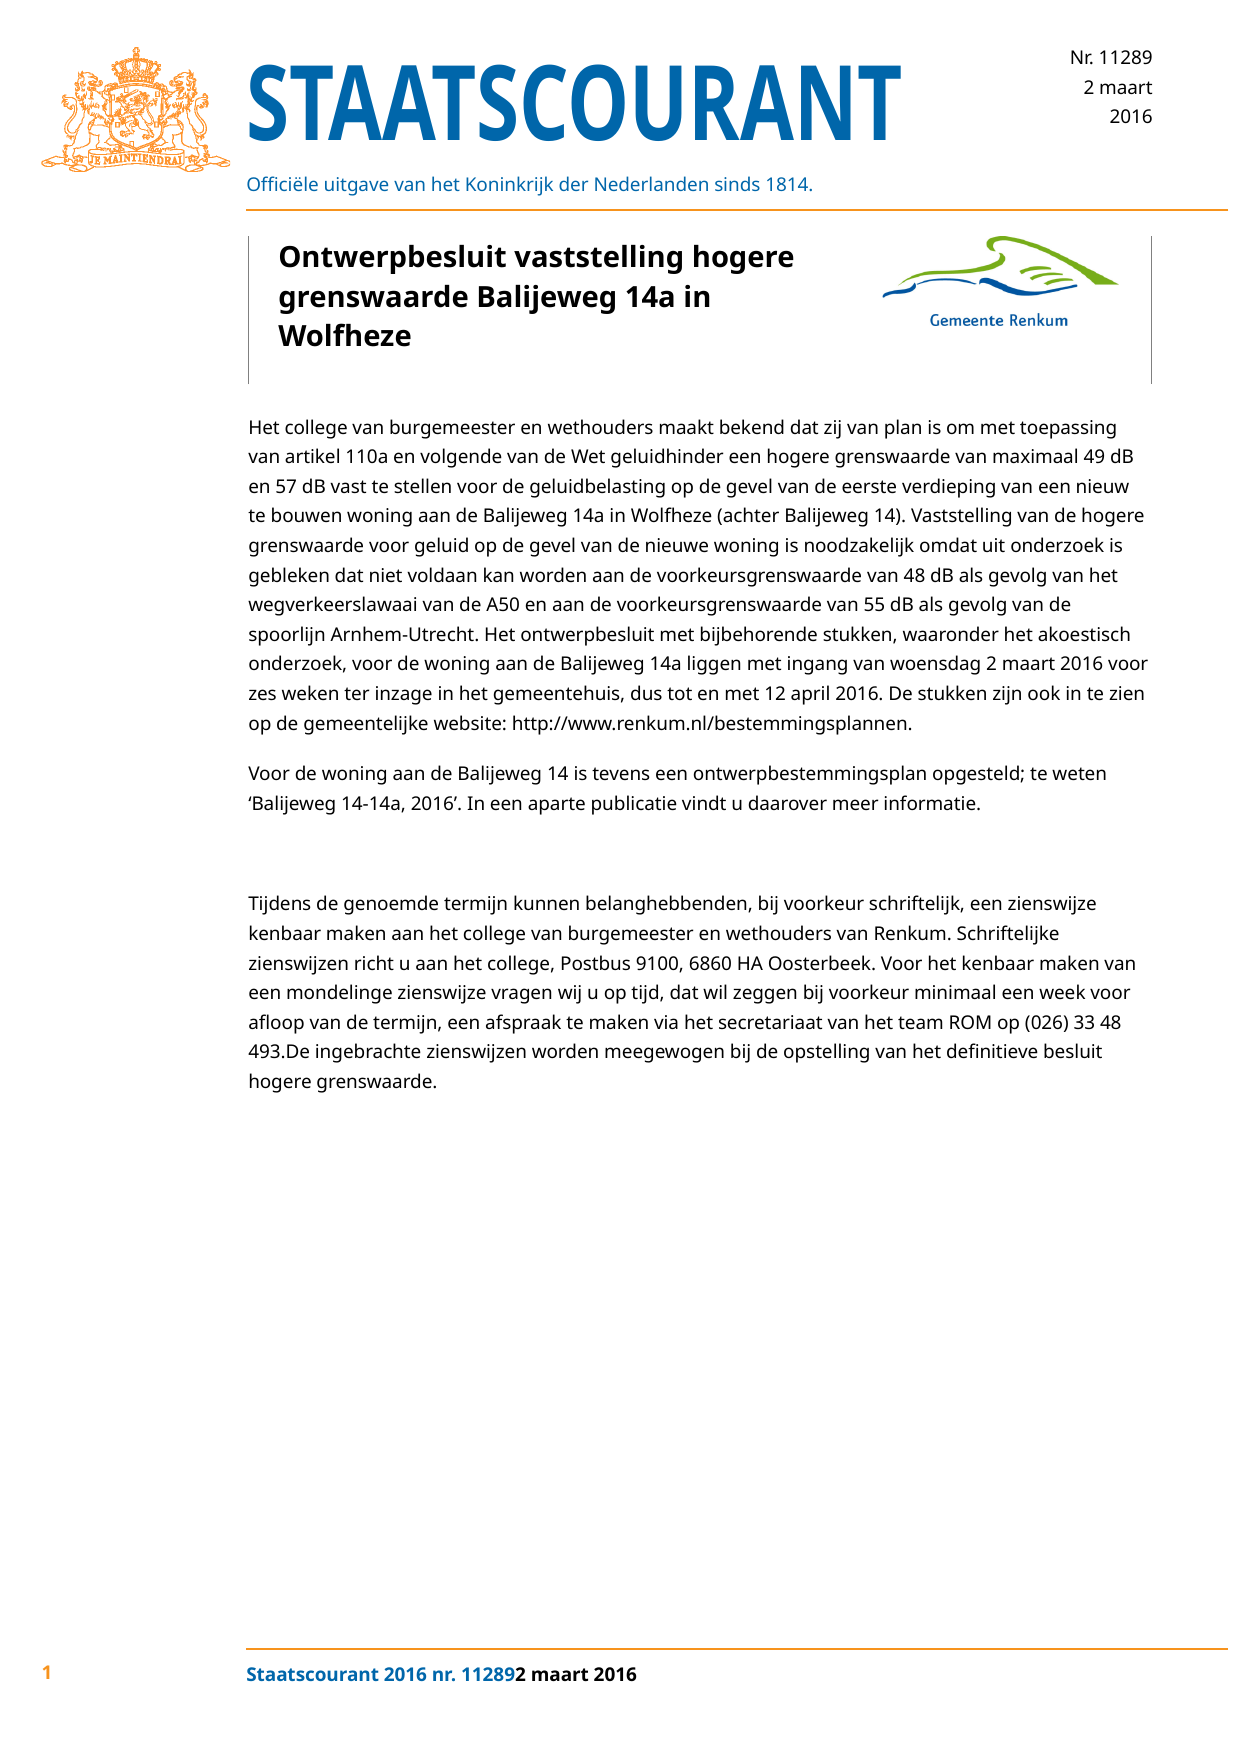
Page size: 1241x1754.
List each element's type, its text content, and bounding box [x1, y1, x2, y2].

picture [882, 236, 1119, 326]
text Het college van burgemeester en wethouders maakt bekend dat zij van plan is om met toepassing van artikel 110a en volgende van de Wet geluidhinder een hogere grenswaarde van maximaal 49 dB en 57 dB vast te stellen voor de geluidbelasting op de gevel van de eerste verdieping van een nieuw te bouwen woning aan de Balijeweg 14a in Wolfheze (achter Balijeweg 14). Vaststelling van de hogere grenswaarde voor geluid op de gevel van de nieuwe woning is noodzakelijk omdat uit onderzoek is gebleken dat niet voldaan kan worden aan de voorkeursgrenswaarde van 48 dB als gevolg van het wegverkeerslawaai van de A50 en aan de voorkeursgrenswaarde van 55 dB als gevolg van de spoorlijn Arnhem-Utrecht. Het ontwerpbesluit met bijbehorende stukken, waaronder het akoestisch onderzoek, voor de woning aan de Balijeweg 14a liggen met ingang van woensdag 2 maart 2016 voor zes weken ter inzage in het gemeentehuis, dus tot en met 12 april 2016. De stukken zijn ook in te zien op de gemeentelijke website: http://www.renkum.nl/bestemmingsplannen. [248, 414, 1152, 736]
text Tijdens de genoemde termijn kunnen belanghebbenden, bij voorkeur schriftelijk, een zienswijze kenbaar maken aan het college van burgemeester en wethouders van Renkum. Schriftelijke zienswijzen richt u aan het college, Postbus 9100, 6860 HA Oosterbeek. Voor het kenbaar maken van een mondelinge zienswijze vragen wij u op tijd, dat wil zeggen bij voorkeur minimaal een week voor afloop van de termijn, een afspraak te maken via het secretariaat van het team ROM op (026) 33 48 493.De ingebrachte zienswijzen worden meegewogen bij de opstelling van het definitieve besluit hogere grenswaarde. [248, 891, 1152, 1094]
picture [41, 47, 231, 172]
table_header [850, 236, 1151, 384]
table_header Ontwerpbesluit vaststelling hogere grenswaarde Balijeweg 14a in Wolfheze [249, 236, 850, 384]
text Voor de woning aan de Balijeweg 14 is tevens een ontwerpbestemmingsplan opgesteld; te weten ‘Balijeweg 14-14a, 2016’. In een aparte publicatie vindt u daarover meer informatie. [248, 760, 1152, 816]
